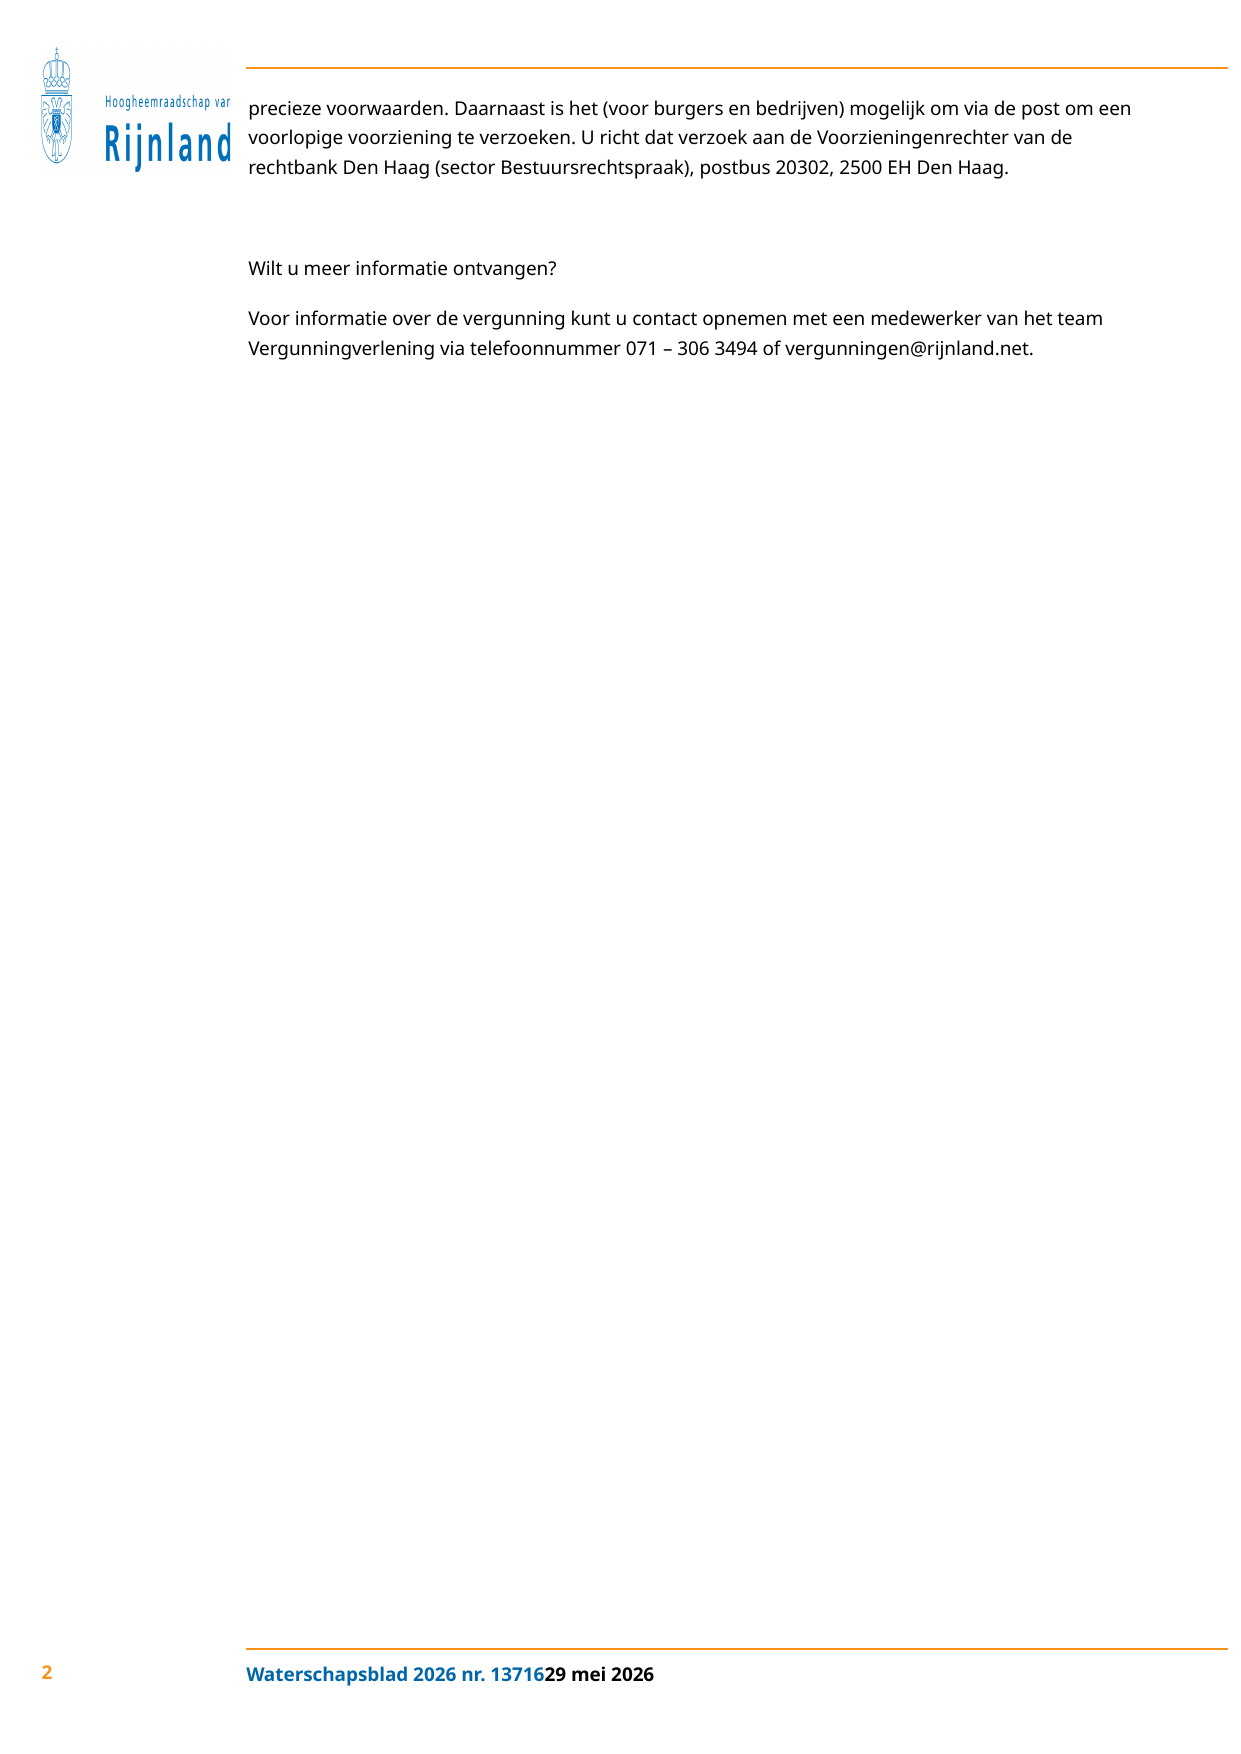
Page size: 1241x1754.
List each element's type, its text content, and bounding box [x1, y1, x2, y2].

text Wilt u meer informatie ontvangen? [248, 255, 1152, 281]
text Voor informatie over de vergunning kunt u contact opnemen met een medewerker van het team Vergunningverlening via telefoonnummer 071 – 306 3494 of vergunningen@rijnland.net. [248, 305, 1152, 361]
text precieze voorwaarden. Daarnaast is het (voor burgers en bedrijven) mogelijk om via de post om een voorlopige voorziening te verzoeken. U richt dat verzoek aan de Voorzieningenrechter van de rechtbank Den Haag (sector Bestuursrechtspraak), postbus 20302, 2500 EH Den Haag. [248, 95, 1152, 180]
picture [41, 47, 231, 172]
